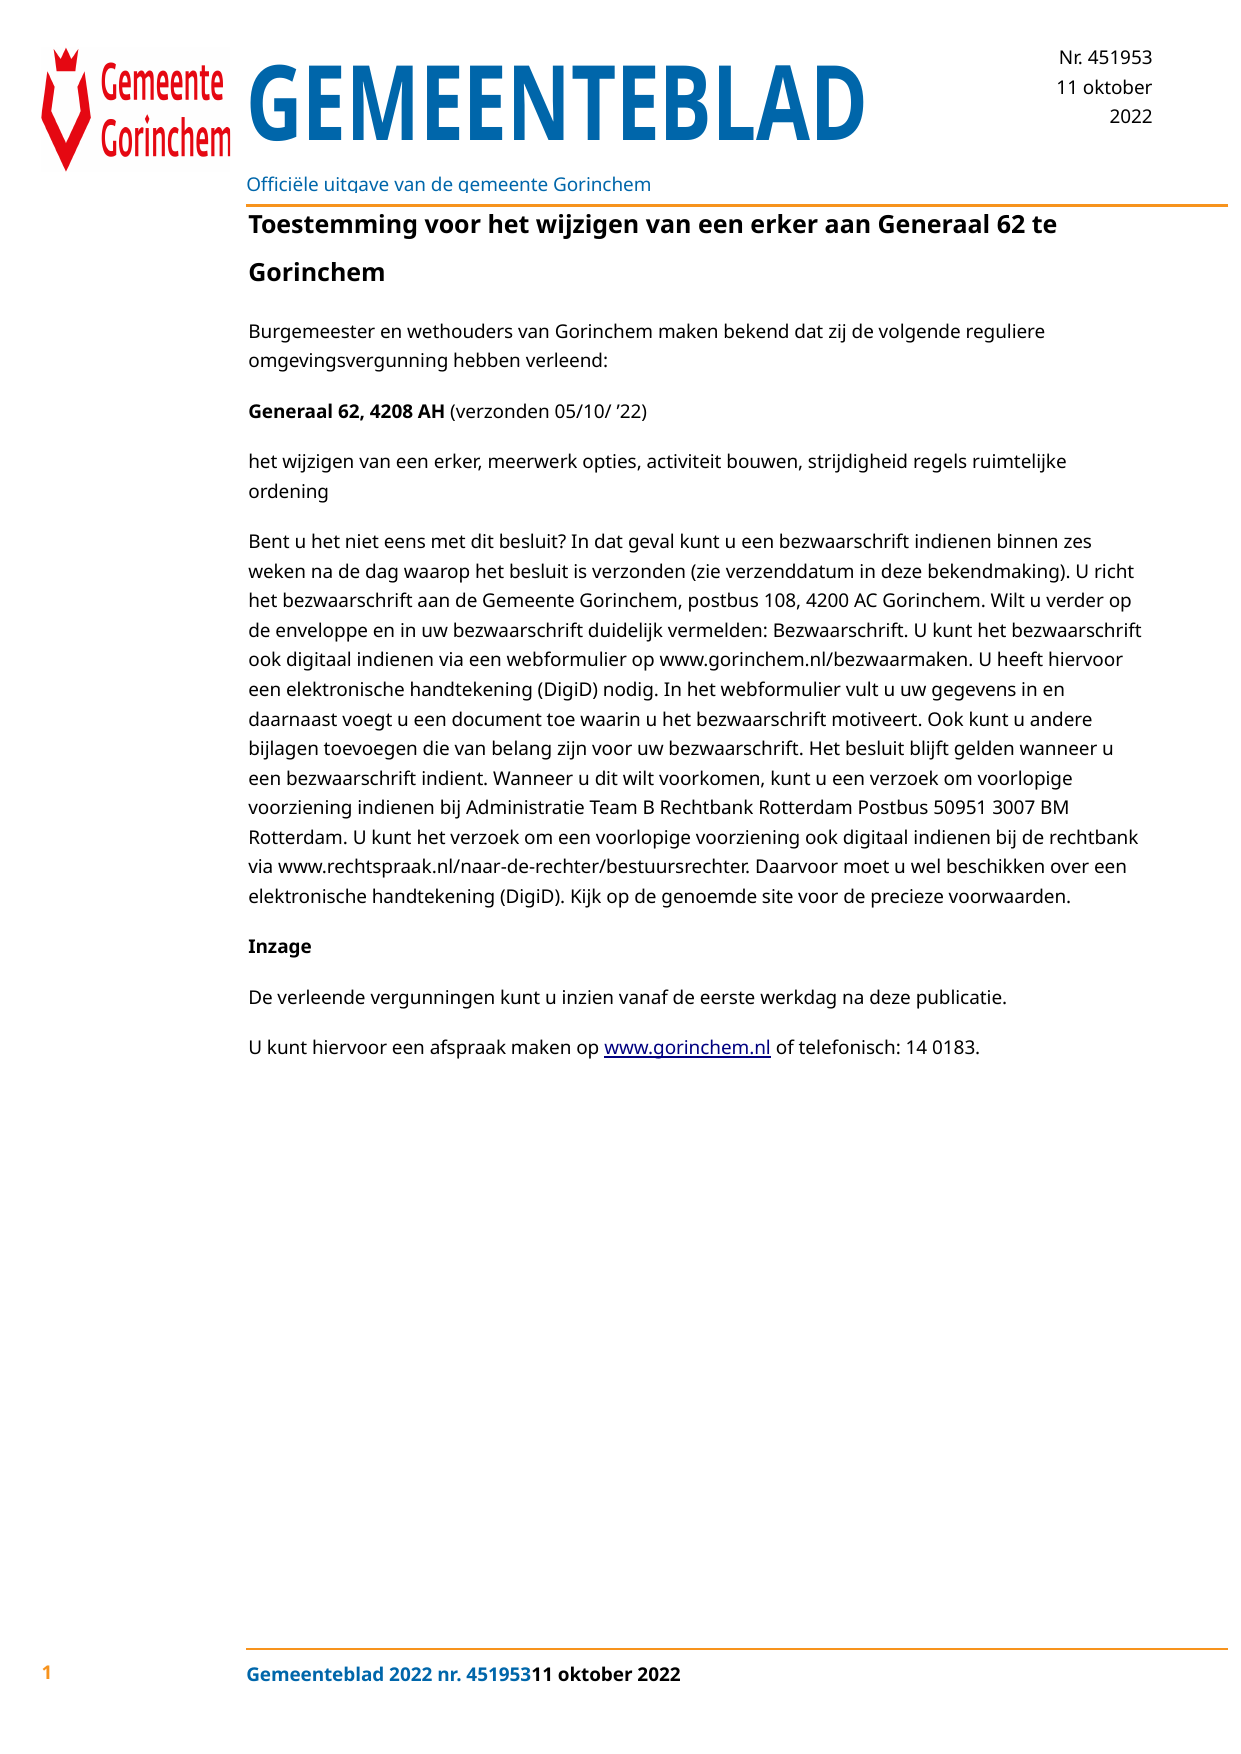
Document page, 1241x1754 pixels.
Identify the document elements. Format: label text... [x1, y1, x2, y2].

text U kunt hiervoor een afspraak maken op www.gorinchem.nl of telefonisch: 14 0183. [248, 1034, 1152, 1060]
text Inzage [248, 934, 1152, 959]
text Toestemming voor het wijzigen van een erker aan Generaal 62 te Gorinchem [248, 207, 1152, 288]
picture [41, 47, 231, 172]
text De verleende vergunningen kunt u inzien vanaf de eerste werkdag na deze publicatie. [248, 984, 1152, 1010]
text Bent u het niet eens met dit besluit? In dat geval kunt u een bezwaarschrift indienen binnen zes weken na de dag waarop het besluit is verzonden (zie verzenddatum in deze bekendmaking). U richt het bezwaarschrift aan de Gemeente Gorinchem, postbus 108, 4200 AC Gorinchem. Wilt u verder op de enveloppe en in uw bezwaarschrift duidelijk vermelden: Bezwaarschrift. U kunt het bezwaarschrift ook digitaal indienen via een webformulier op www.gorinchem.nl/bezwaarmaken. U heeft hiervoor een elektronische handtekening (DigiD) nodig. In het webformulier vult u uw gegevens in en daarnaast voegt u een document toe waarin u het bezwaarschrift motiveert. Ook kunt u andere bijlagen toevoegen die van belang zijn voor uw bezwaarschrift. Het besluit blijft gelden wanneer u een bezwaarschrift indient. Wanneer u dit wilt voorkomen, kunt u een verzoek om voorlopige voorziening indienen bij Administratie Team B Rechtbank Rotterdam Postbus 50951 3007 BM Rotterdam. U kunt het verzoek om een voorlopige voorziening ook digitaal indienen bij de rechtbank via www.rechtspraak.nl/naar-de-rechter/bestuursrechter. Daarvoor moet u wel beschikken over een elektronische handtekening (DigiD). Kijk op de genoemde site voor de precieze voorwaarden. [248, 528, 1152, 909]
text Burgemeester en wethouders van Gorinchem maken bekend dat zij de volgende reguliere omgevingsvergunning hebben verleend: [248, 318, 1152, 373]
text Generaal 62, 4208 AH (verzonden 05/10/ ’22) [248, 398, 1152, 424]
text het wijzigen van een erker, meerwerk opties, activiteit bouwen, strijdigheid regels ruimtelijke ordening [248, 448, 1152, 504]
